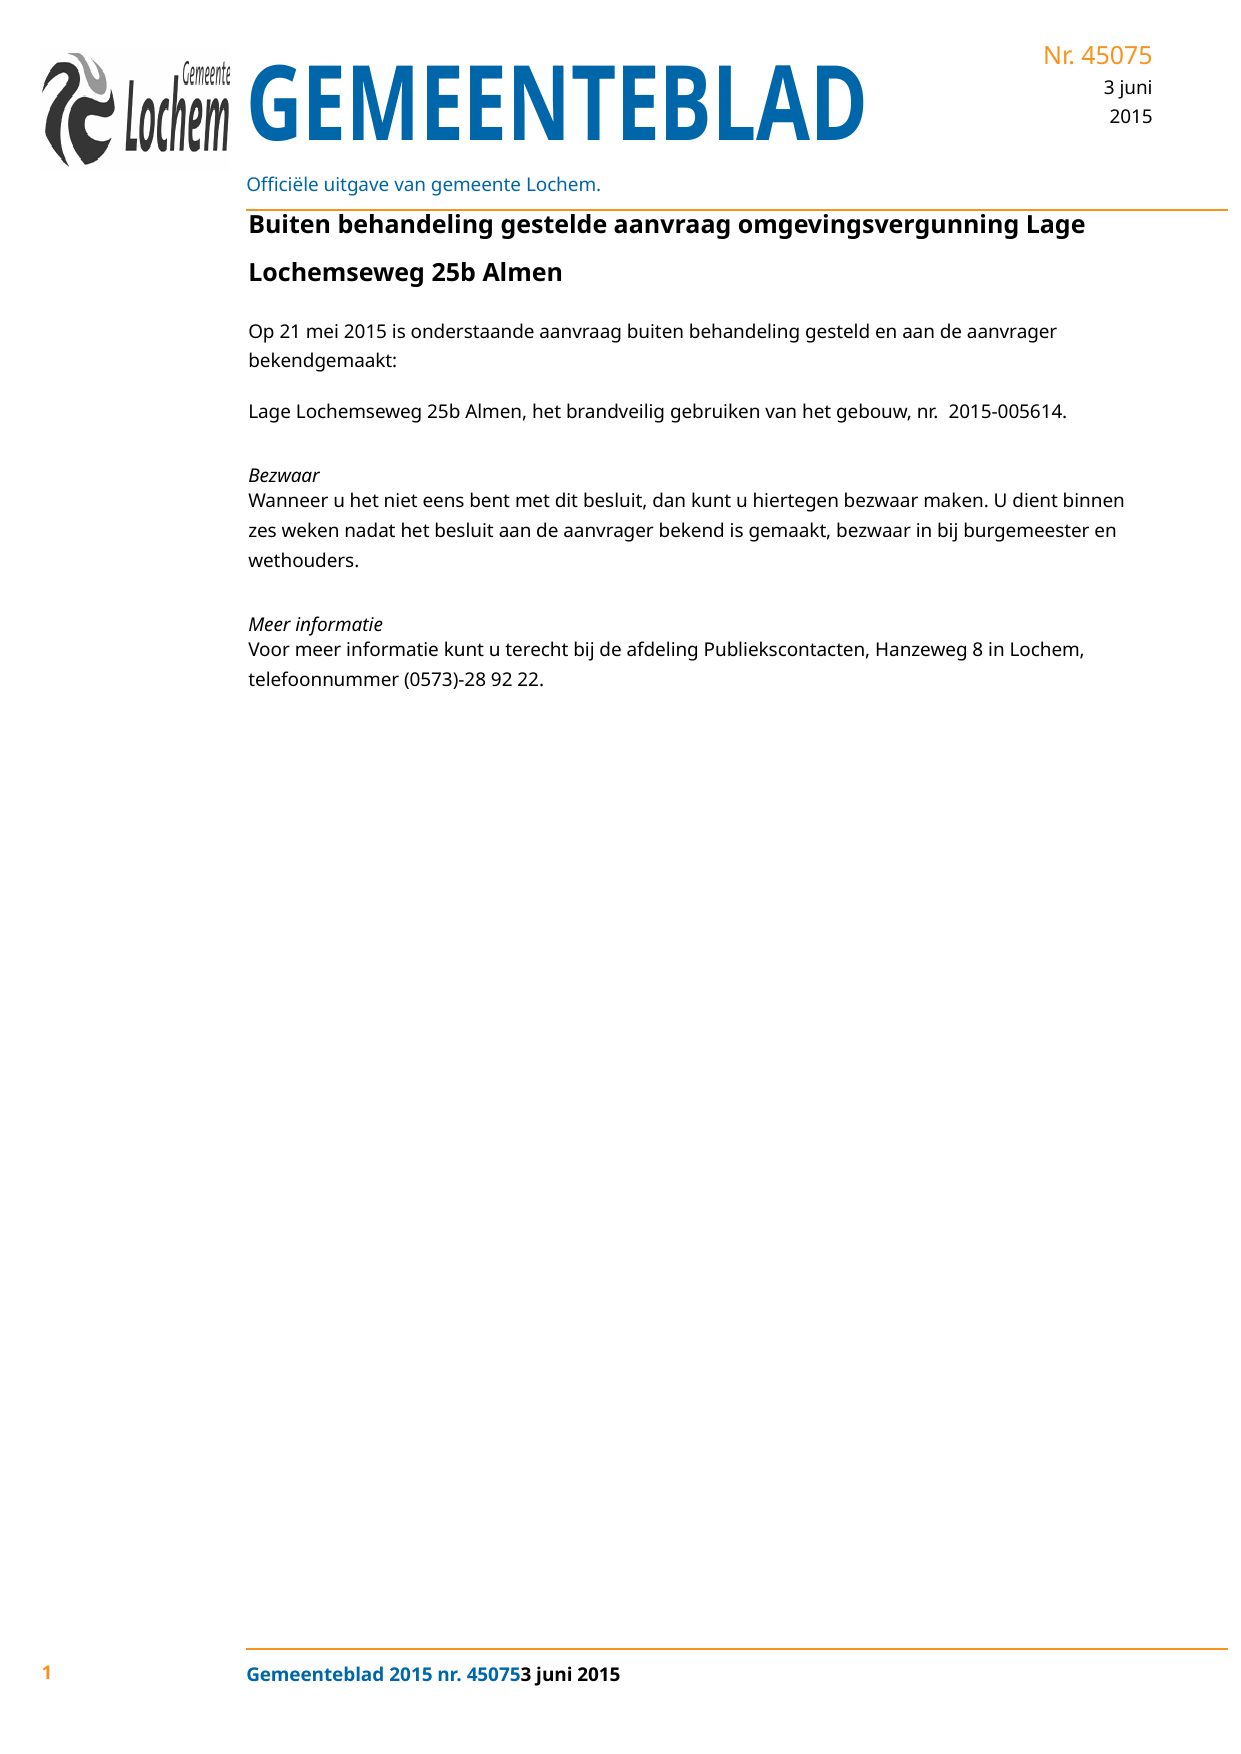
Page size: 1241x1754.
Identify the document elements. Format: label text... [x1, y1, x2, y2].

text Wanneer u het niet eens bent met dit besluit, dan kunt u hiertegen bezwaar maken. U dient binnen zes weken nadat het besluit aan de aanvrager bekend is gemaakt, bezwaar in bij burgemeester en wethouders. [248, 488, 1152, 572]
text Lage Lochemseweg 25b Almen, het brandveilig gebruiken van het gebouw, nr. 2015-005614. [248, 398, 1152, 424]
text Op 21 mei 2015 is onderstaande aanvraag buiten behandeling gesteld en aan de aanvrager bekendgemaakt: [248, 318, 1152, 373]
text Voor meer informatie kunt u terecht bij de afdeling Publiekscontacten, Hanzeweg 8 in Lochem, telefoonnummer (0573)-28 92 22. [248, 636, 1152, 692]
text Bezwaar [248, 462, 1152, 488]
text Meer informatie [248, 611, 1152, 636]
text Buiten behandeling gestelde aanvraag omgevingsvergunning Lage Lochemseweg 25b Almen [248, 211, 1152, 288]
picture [41, 47, 231, 172]
